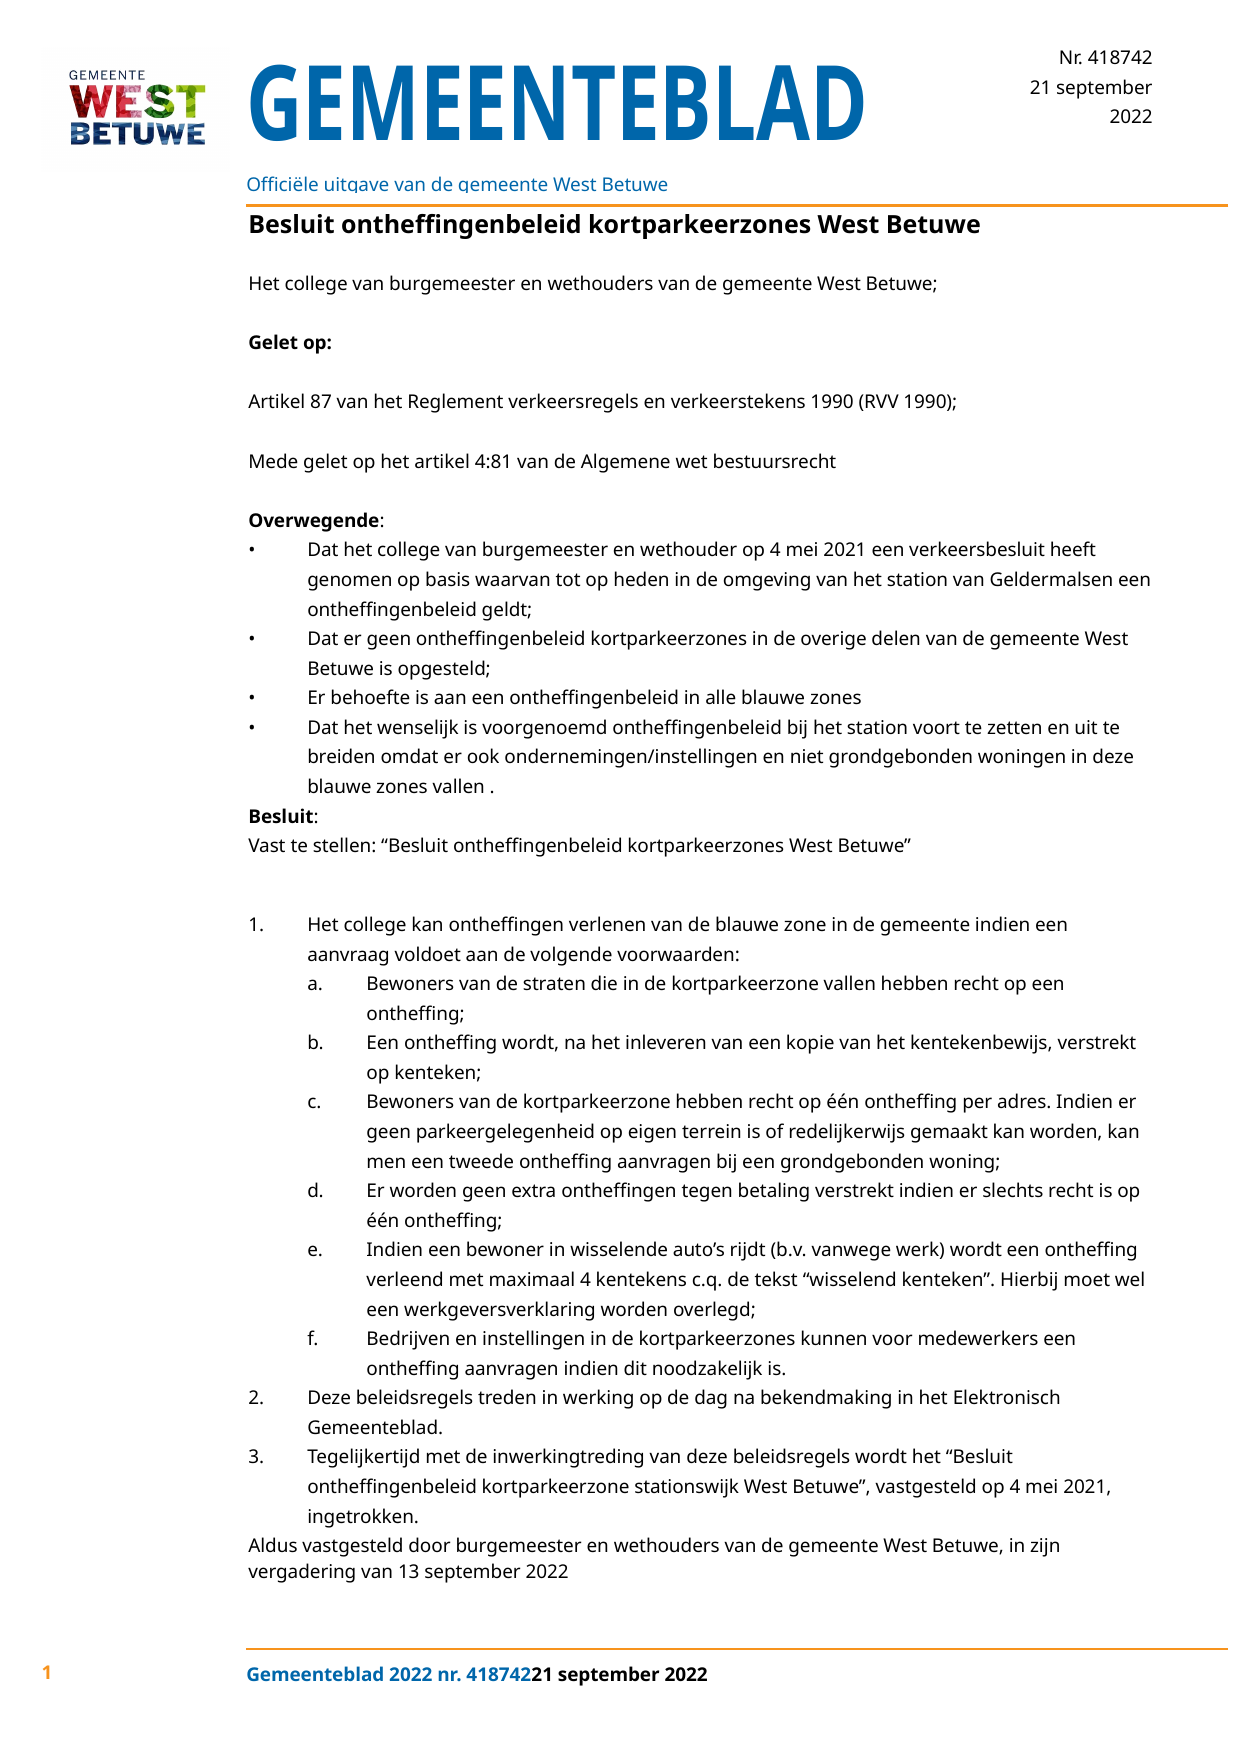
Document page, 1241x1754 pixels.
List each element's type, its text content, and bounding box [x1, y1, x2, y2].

text Gelet op: [248, 329, 1152, 355]
text Besluit ontheffingenbeleid kortparkeerzones West Betuwe [248, 207, 1152, 241]
list Er behoefte is aan een ontheffingenbeleid in alle blauwe zones [248, 684, 1152, 710]
text Overwegende: [248, 507, 1152, 533]
picture [41, 47, 231, 172]
list Indien een bewoner in wisselende auto’s rijdt (b.v. vanwege werk) wordt een ontheffing verleend met maximaal 4 kentekens c.q. de tekst “wisselend kenteken”. Hierbij moet wel een werkgeversverklaring worden overlegd; [307, 1237, 1152, 1322]
text Vast te stellen: “Besluit ontheffingenbeleid kortparkeerzones West Betuwe” [248, 832, 1152, 858]
list Bedrijven en instellingen in de kortparkeerzones kunnen voor medewerkers een ontheffing aanvragen indien dit noodzakelijk is. [307, 1325, 1152, 1381]
list Bewoners van de kortparkeerzone hebben recht op één ontheffing per adres. Indien er geen parkeergelegenheid op eigen terrein is of redelijkerwijs gemaakt kan worden, kan men een tweede ontheffing aanvragen bij een grondgebonden woning; [307, 1089, 1152, 1174]
list Bewoners van de straten die in de kortparkeerzone vallen hebben recht op een ontheffing; [307, 970, 1152, 1026]
text Het college van burgemeester en wethouders van de gemeente West Betuwe; [248, 270, 1152, 296]
list Het college kan ontheffingen verlenen van de blauwe zone in de gemeente indien een aanvraag voldoet aan de volgende voorwaarden: [248, 911, 1152, 967]
list Er worden geen extra ontheffingen tegen betaling verstrekt indien er slechts recht is op één ontheffing; [307, 1177, 1152, 1233]
list Deze beleidsregels treden in werking op de dag na bekendmaking in het Elektronisch Gemeenteblad. [248, 1384, 1152, 1440]
list Tegelijkertijd met de inwerkingtreding van deze beleidsregels wordt het “Besluit ontheffingenbeleid kortparkeerzone stationswijk West Betuwe”, vastgesteld op 4 mei 2021, ingetrokken. [248, 1444, 1152, 1529]
text Aldus vastgesteld door burgemeester en wethouders van de gemeente West Betuwe, in zijn vergadering van 13 september 2022 [248, 1532, 1152, 1584]
text Mede gelet op het artikel 4:81 van de Algemene wet bestuursrecht [248, 448, 1152, 473]
list Dat het college van burgemeester en wethouder op 4 mei 2021 een verkeersbesluit heeft genomen op basis waarvan tot op heden in de omgeving van het station van Geldermalsen een ontheffingenbeleid geldt; [248, 537, 1152, 621]
list Dat het wenselijk is voorgenoemd ontheffingenbeleid bij het station voort te zetten en uit te breiden omdat er ook ondernemingen/instellingen en niet grondgebonden woningen in deze blauwe zones vallen . [248, 714, 1152, 799]
list Dat er geen ontheffingenbeleid kortparkeerzones in de overige delen van de gemeente West Betuwe is opgesteld; [248, 625, 1152, 681]
list Een ontheffing wordt, na het inleveren van een kopie van het kentekenbewijs, verstrekt op kenteken; [307, 1029, 1152, 1085]
text Besluit: [248, 803, 1152, 828]
text Artikel 87 van het Reglement verkeersregels en verkeerstekens 1990 (RVV 1990); [248, 389, 1152, 414]
